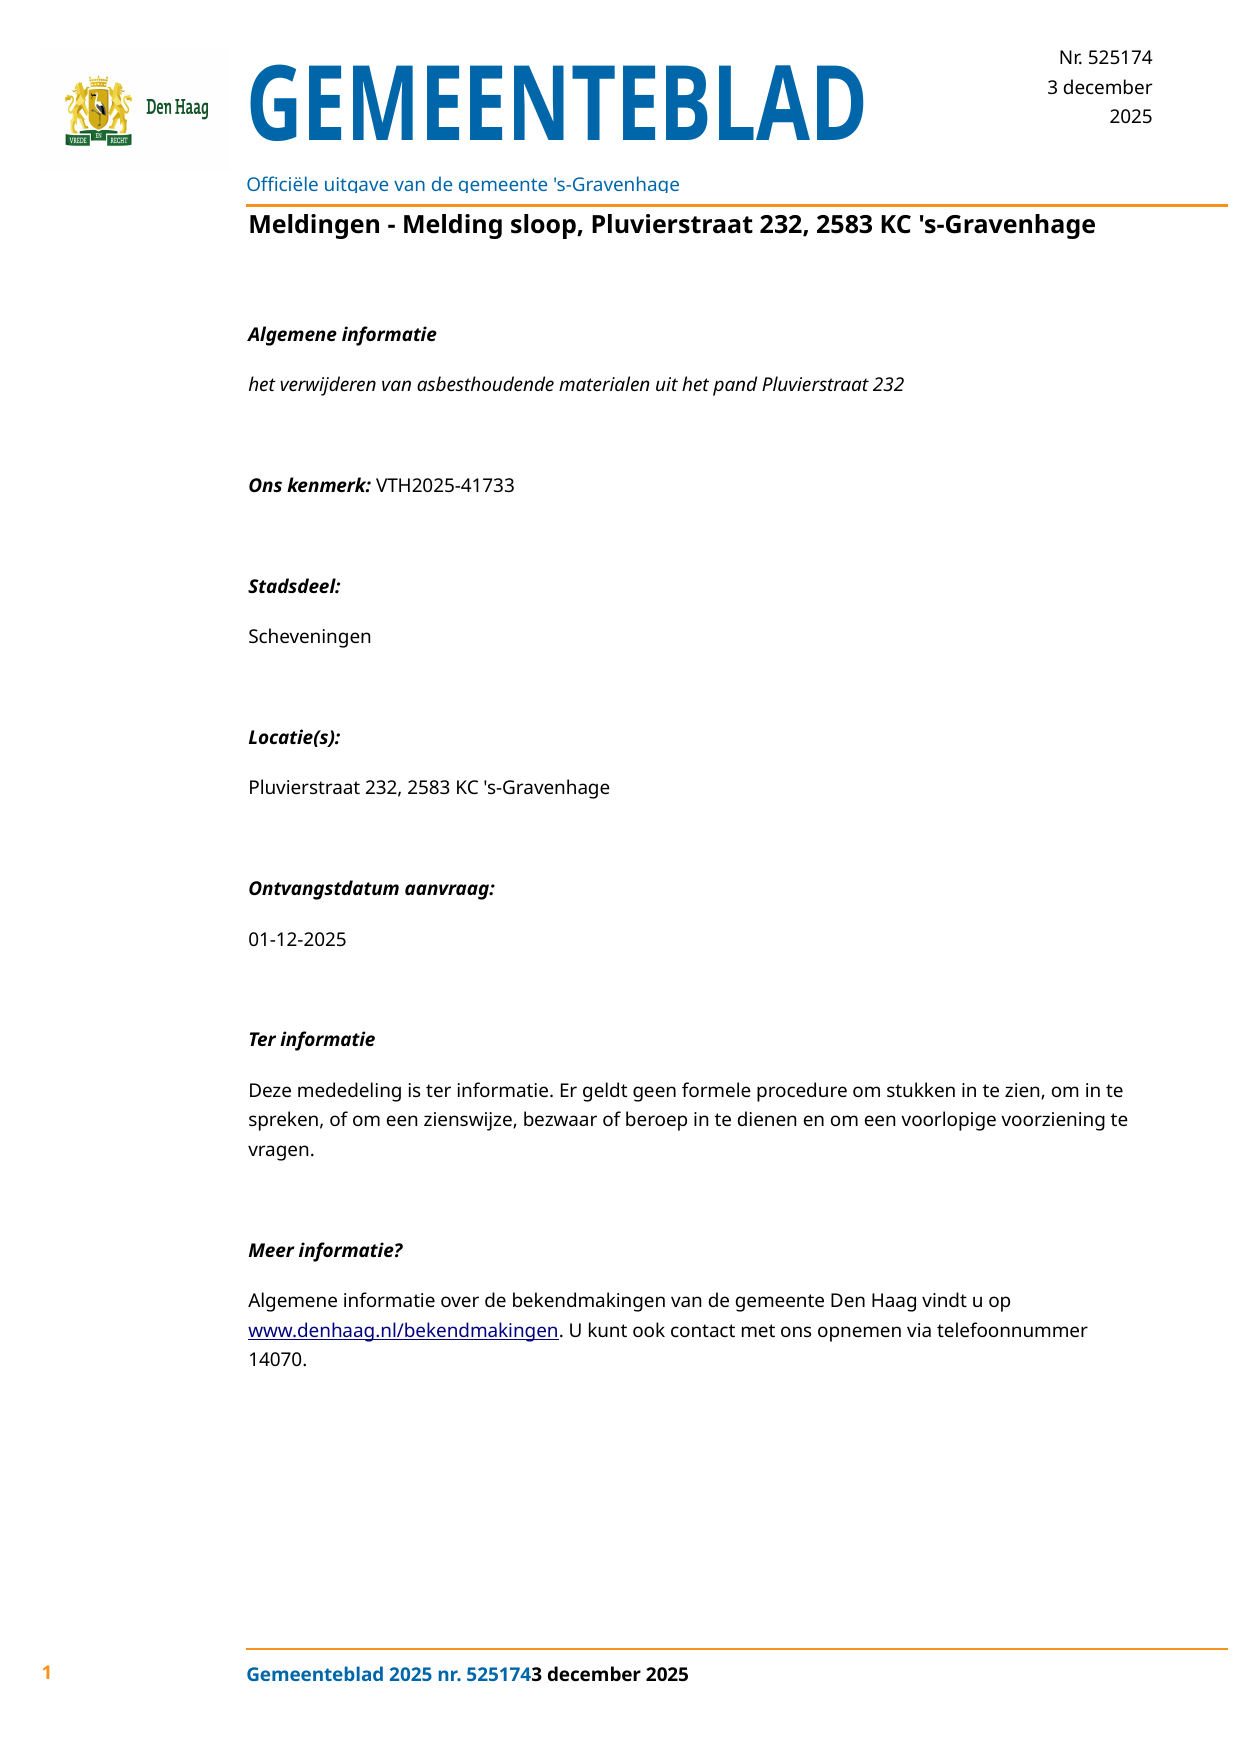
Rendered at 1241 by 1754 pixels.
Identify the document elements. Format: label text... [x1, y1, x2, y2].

picture [41, 47, 231, 172]
text Algemene informatie [248, 321, 1152, 346]
text 01-12-2025 [248, 926, 1152, 951]
text Pluvierstraat 232, 2583 KC 's-Gravenhage [248, 774, 1152, 800]
text Ontvangstdatum aanvraag: [248, 875, 1152, 901]
text Deze mededeling is ter informatie. Er geldt geen formele procedure om stukken in te zien, om in te spreken, of om een zienswijze, bezwaar of beroep in te dienen en om een voorlopige voorziening te vragen. [248, 1077, 1152, 1162]
text Ter informatie [248, 1027, 1152, 1052]
text het verwijderen van asbesthoudende materialen uit het pand Pluvierstraat 232 [248, 371, 1152, 397]
text Scheveningen [248, 623, 1152, 649]
text Meer informatie? [248, 1237, 1152, 1263]
text Stadsdeel: [248, 573, 1152, 598]
text Ons kenmerk: VTH2025-41733 [248, 472, 1152, 498]
text Locatie(s): [248, 724, 1152, 750]
text Meldingen - Melding sloop, Pluvierstraat 232, 2583 KC 's-Gravenhage [248, 207, 1152, 241]
text Algemene informatie over de bekendmakingen van de gemeente Den Haag vindt u op www.denhaag.nl/bekendmakingen. U kunt ook contact met ons opnemen via telefoonnummer 14070. [248, 1287, 1152, 1372]
